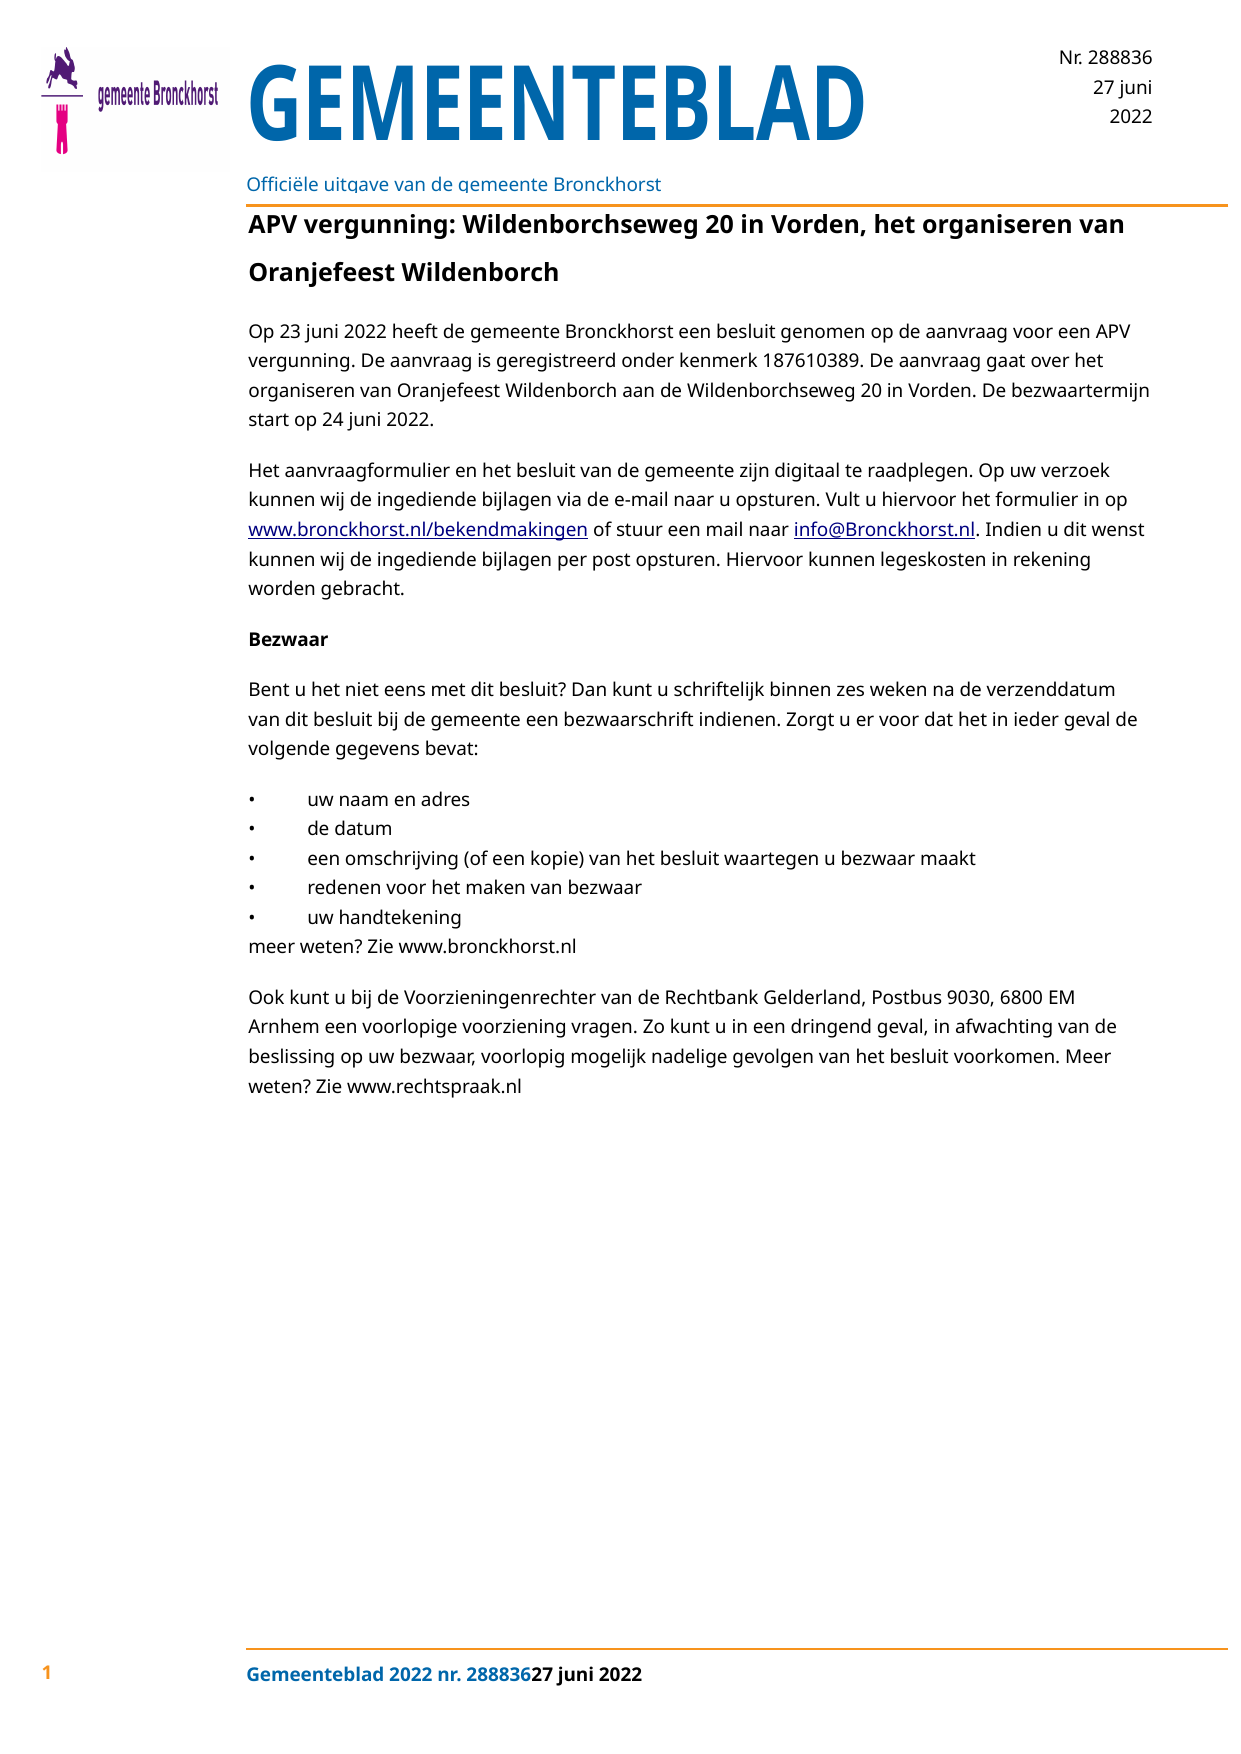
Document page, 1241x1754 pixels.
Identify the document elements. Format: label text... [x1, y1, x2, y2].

text APV vergunning: Wildenborchseweg 20 in Vorden, het organiseren van Oranjefeest Wildenborch [248, 207, 1152, 288]
picture [41, 47, 231, 172]
text Op 23 juni 2022 heeft de gemeente Bronckhorst een besluit genomen op de aanvraag voor een APV vergunning. De aanvraag is geregistreerd onder kenmerk 187610389. De aanvraag gaat over het organiseren van Oranjefeest Wildenborch aan de Wildenborchseweg 20 in Vorden. De bezwaartermijn start op 24 juni 2022. [248, 318, 1152, 432]
list een omschrijving (of een kopie) van het besluit waartegen u bezwaar maakt [248, 845, 1152, 871]
list redenen voor het maken van bezwaar [248, 874, 1152, 900]
text Bent u het niet eens met dit besluit? Dan kunt u schriftelijk binnen zes weken na de verzenddatum van dit besluit bij de gemeente een bezwaarschrift indienen. Zorgt u er voor dat het in ieder geval de volgende gegevens bevat: [248, 676, 1152, 761]
list uw handtekening [248, 904, 1152, 930]
list uw naam en adres [248, 786, 1152, 812]
text meer weten? Zie www.bronckhorst.nl [248, 934, 1152, 959]
text Ook kunt u bij de Voorzieningenrechter van de Rechtbank Gelderland, Postbus 9030, 6800 EM Arnhem een voorlopige voorziening vragen. Zo kunt u in een dringend geval, in afwachting van de beslissing op uw bezwaar, voorlopig mogelijk nadelige gevolgen van het besluit voorkomen. Meer weten? Zie www.rechtspraak.nl [248, 984, 1152, 1099]
list de datum [248, 815, 1152, 841]
text Bezwaar [248, 626, 1152, 652]
text Het aanvraagformulier en het besluit van de gemeente zijn digitaal te raadplegen. Op uw verzoek kunnen wij de ingediende bijlagen via de e-mail naar u opsturen. Vult u hiervoor het formulier in op www.bronckhorst.nl/bekendmakingen of stuur een mail naar info@Bronckhorst.nl. Indien u dit wenst kunnen wij de ingediende bijlagen per post opsturen. Hiervoor kunnen legeskosten in rekening worden gebracht. [248, 457, 1152, 601]
